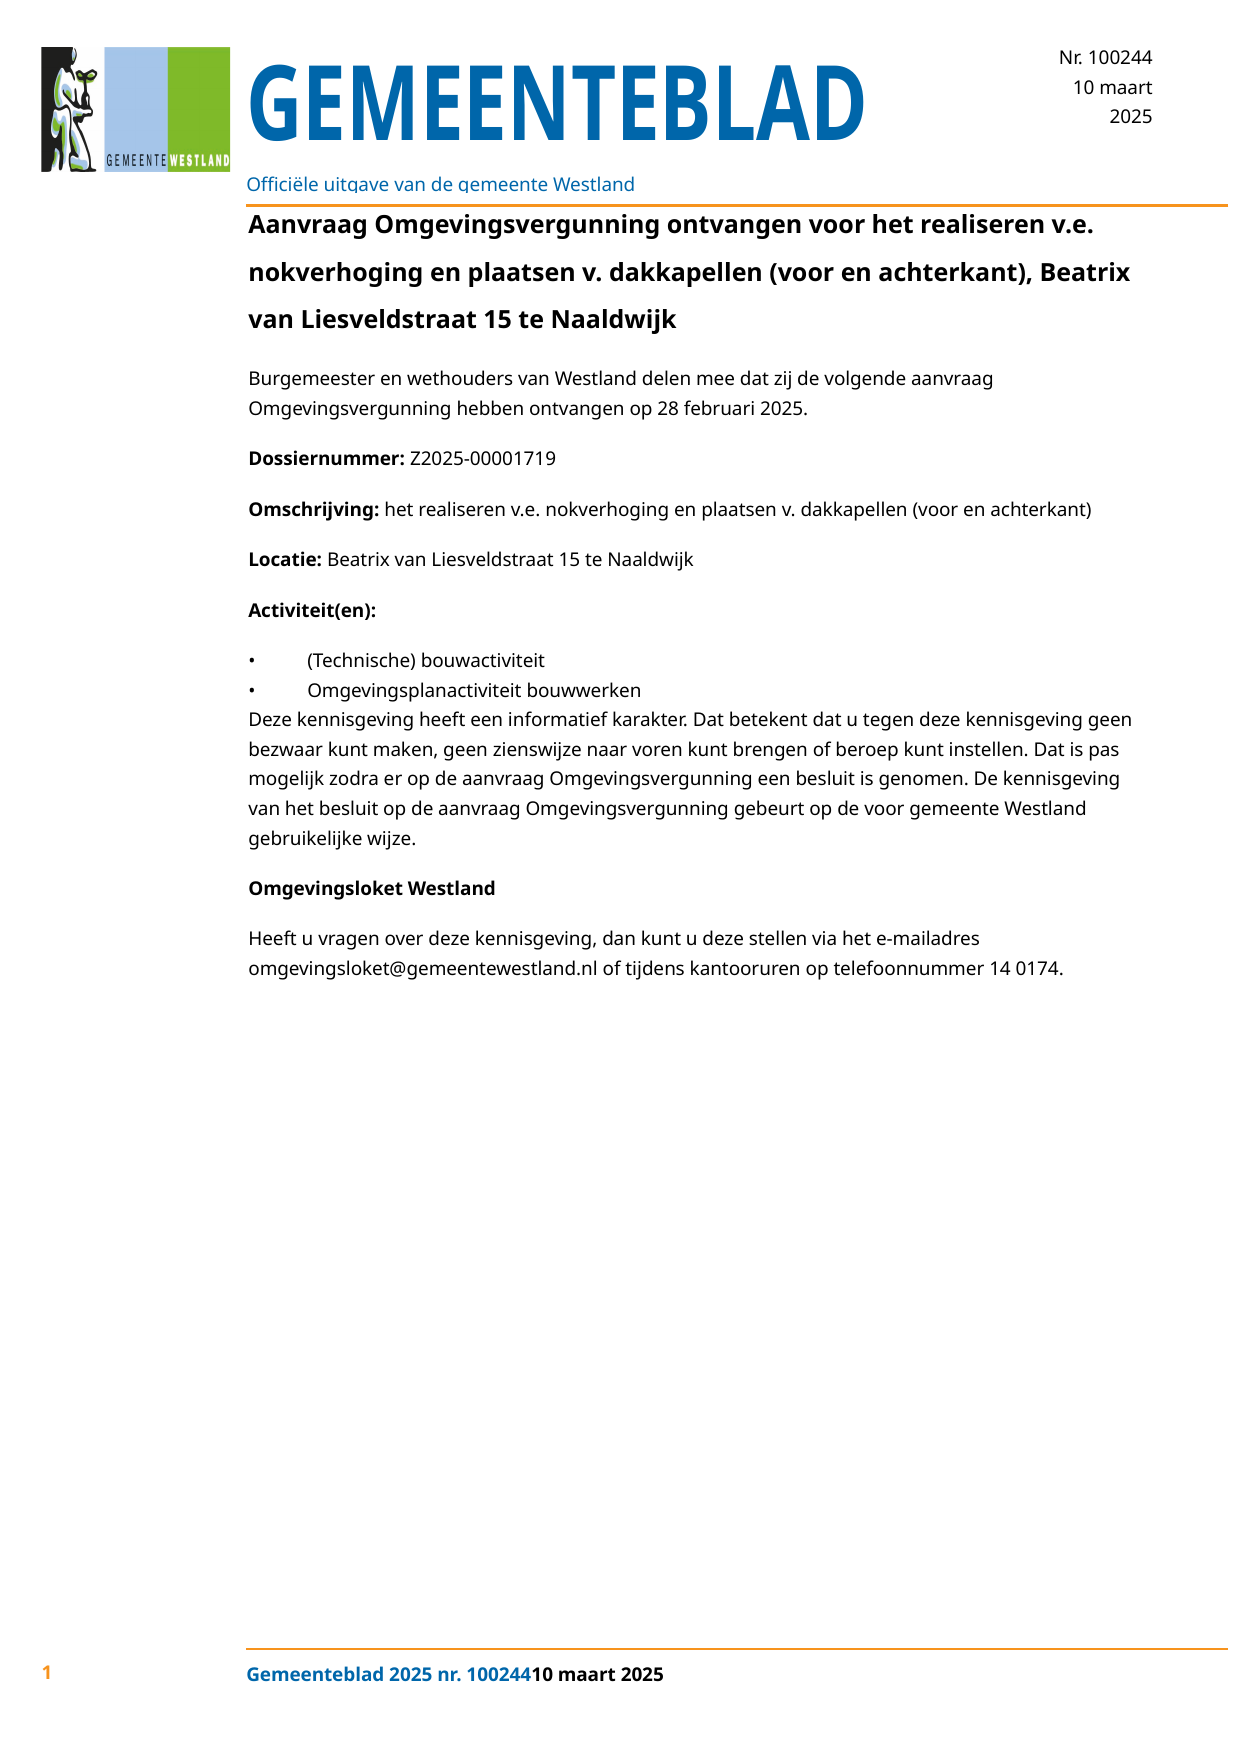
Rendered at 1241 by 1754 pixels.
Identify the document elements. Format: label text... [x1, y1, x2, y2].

text Burgemeester en wethouders van Westland delen mee dat zij de volgende aanvraag Omgevingsvergunning hebben ontvangen op 28 februari 2025. [248, 366, 1152, 421]
text Locatie: Beatrix van Liesveldstraat 15 te Naaldwijk [248, 546, 1152, 572]
list Omgevingsplanactiviteit bouwwerken [248, 677, 1152, 702]
text Omgevingsloket Westland [248, 875, 1152, 901]
text Dossiernummer: Z2025-00001719 [248, 446, 1152, 471]
text Omschrijving: het realiseren v.e. nokverhoging en plaatsen v. dakkapellen (voor en achterkant) [248, 496, 1152, 522]
text Heeft u vragen over deze kennisgeving, dan kunt u deze stellen via het e-mailadres omgevingsloket@gemeentewestland.nl of tijdens kantooruren op telefoonnummer 14 0174. [248, 926, 1152, 981]
text Aanvraag Omgevingsvergunning ontvangen voor het realiseren v.e. nokverhoging en plaatsen v. dakkapellen (voor en achterkant), Beatrix van Liesveldstraat 15 te Naaldwijk [248, 207, 1152, 336]
text Activiteit(en): [248, 597, 1152, 622]
list (Technische) bouwactiviteit [248, 647, 1152, 673]
picture [41, 47, 231, 172]
text Deze kennisgeving heeft een informatief karakter. Dat betekent dat u tegen deze kennisgeving geen bezwaar kunt maken, geen zienswijze naar voren kunt brengen of beroep kunt instellen. Dat is pas mogelijk zodra er op de aanvraag Omgevingsvergunning een besluit is genomen. De kennisgeving van het besluit op de aanvraag Omgevingsvergunning gebeurt op de voor gemeente Westland gebruikelijke wijze. [248, 706, 1152, 850]
